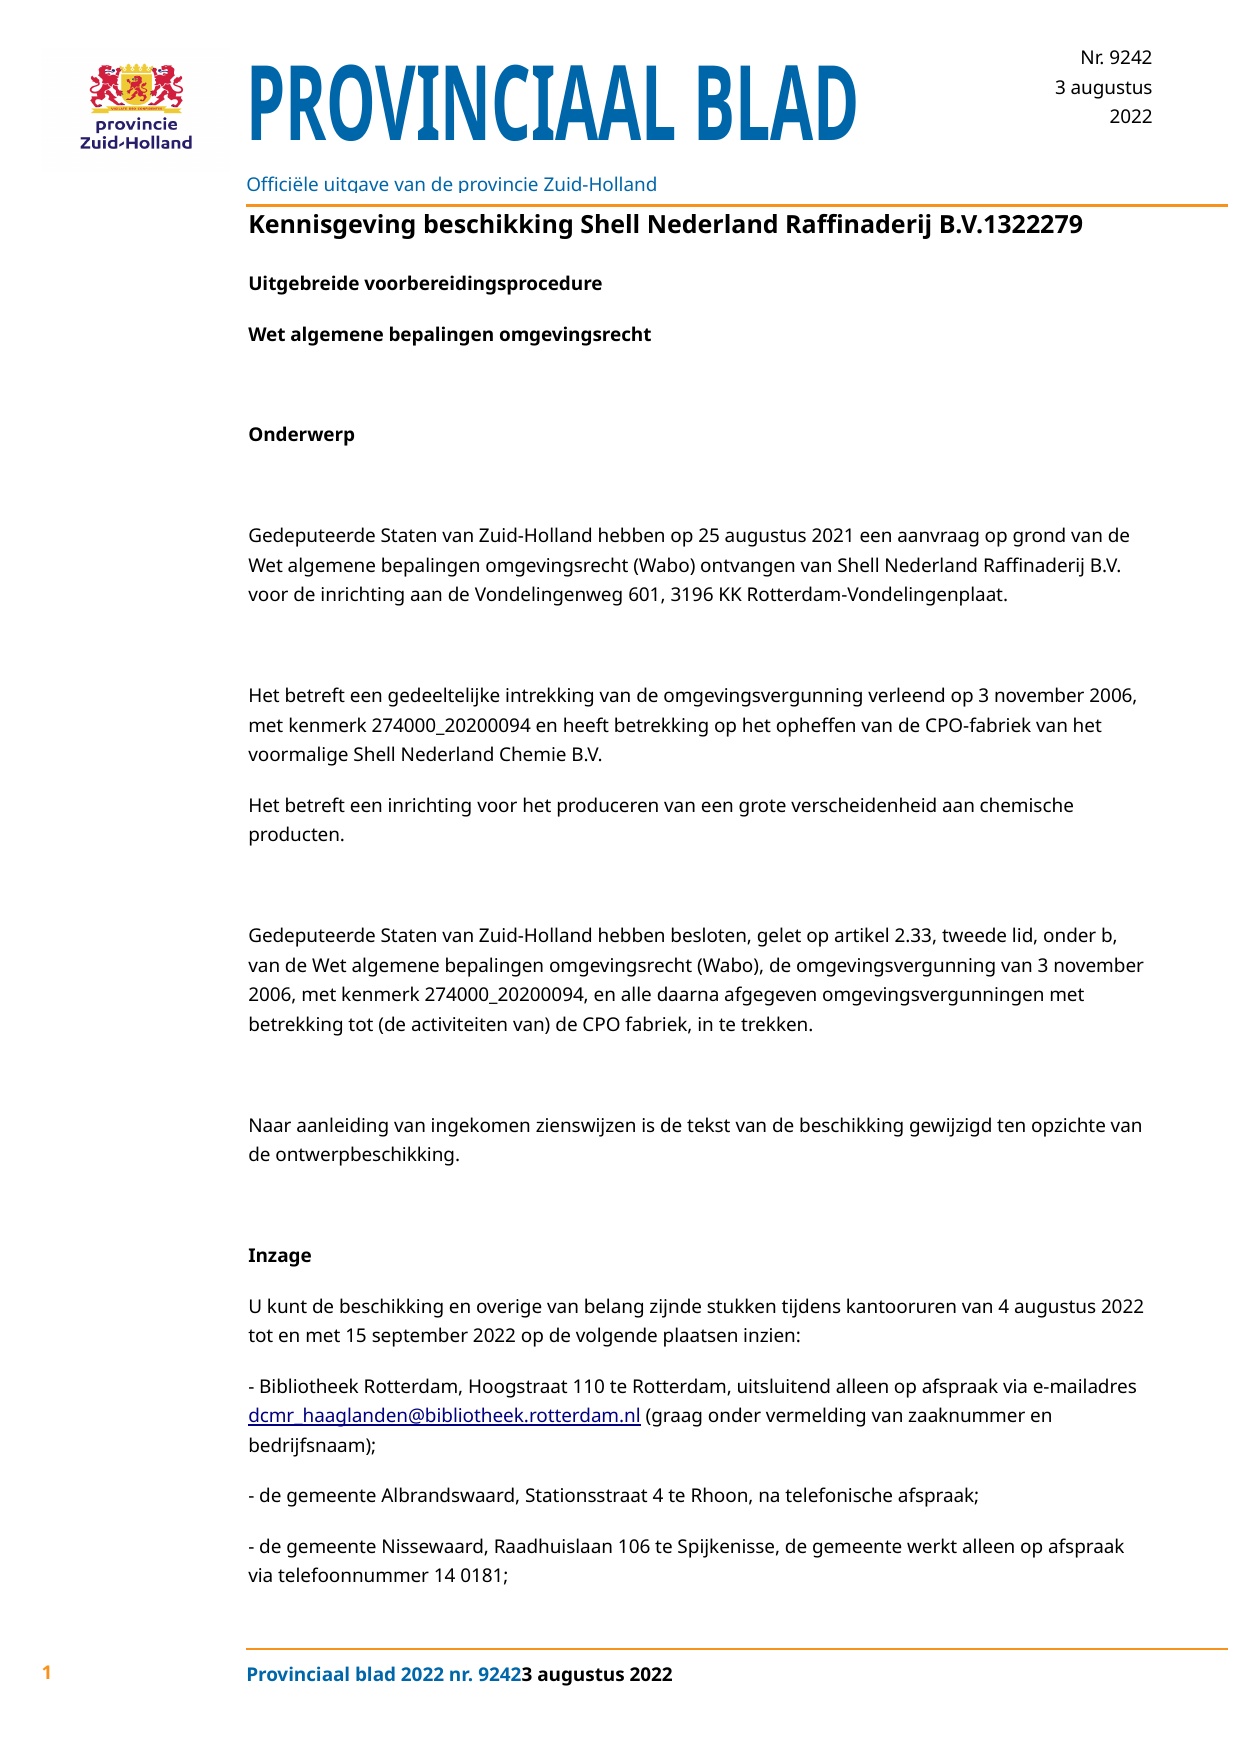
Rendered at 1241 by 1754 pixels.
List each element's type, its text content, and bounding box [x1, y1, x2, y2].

text Het betreft een inrichting voor het produceren van een grote verscheidenheid aan chemische producten. [248, 792, 1152, 847]
text Naar aanleiding van ingekomen zienswijzen is de tekst van de beschikking gewijzigd ten opzichte van de ontwerpbeschikking. [248, 1112, 1152, 1167]
text U kunt de beschikking en overige van belang zijnde stukken tijdens kantooruren van 4 augustus 2022 tot en met 15 september 2022 op de volgende plaatsen inzien: [248, 1293, 1152, 1348]
text Wet algemene bepalingen omgevingsrecht [248, 321, 1152, 346]
text Inzage [248, 1242, 1152, 1268]
text Het betreft een gedeeltelijke intrekking van de omgevingsvergunning verleend op 3 november 2006, met kenmerk 274000_20200094 en heeft betrekking op het opheffen van de CPO-fabriek van het voormalige Shell Nederland Chemie B.V. [248, 682, 1152, 767]
text Kennisgeving beschikking Shell Nederland Raffinaderij B.V.1322279 [248, 207, 1152, 241]
text Onderwerp [248, 422, 1152, 447]
text Gedeputeerde Staten van Zuid-Holland hebben op 25 augustus 2021 een aanvraag op grond van de Wet algemene bepalingen omgevingsrecht (Wabo) ontvangen van Shell Nederland Raffinaderij B.V. voor de inrichting aan de Vondelingenweg 601, 3196 KK Rotterdam-Vondelingenplaat. [248, 522, 1152, 607]
text - de gemeente Nissewaard, Raadhuislaan 106 te Spijkenisse, de gemeente werkt alleen op afspraak via telefoonnummer 14 0181; [248, 1533, 1152, 1588]
text - de gemeente Albrandswaard, Stationsstraat 4 te Rhoon, na telefonische afspraak; [248, 1482, 1152, 1508]
picture [41, 47, 231, 172]
text - Bibliotheek Rotterdam, Hoogstraat 110 te Rotterdam, uitsluitend alleen op afspraak via e-mailadres dcmr_haaglanden@bibliotheek.rotterdam.nl (graag onder vermelding van zaaknummer en bedrijfsnaam); [248, 1373, 1152, 1458]
text Gedeputeerde Staten van Zuid-Holland hebben besloten, gelet op artikel 2.33, tweede lid, onder b, van de Wet algemene bepalingen omgevingsrecht (Wabo), de omgevingsvergunning van 3 november 2006, met kenmerk 274000_20200094, en alle daarna afgegeven omgevingsvergunningen met betrekking tot (de activiteiten van) de CPO fabriek, in te trekken. [248, 922, 1152, 1037]
text Uitgebreide voorbereidingsprocedure [248, 270, 1152, 296]
